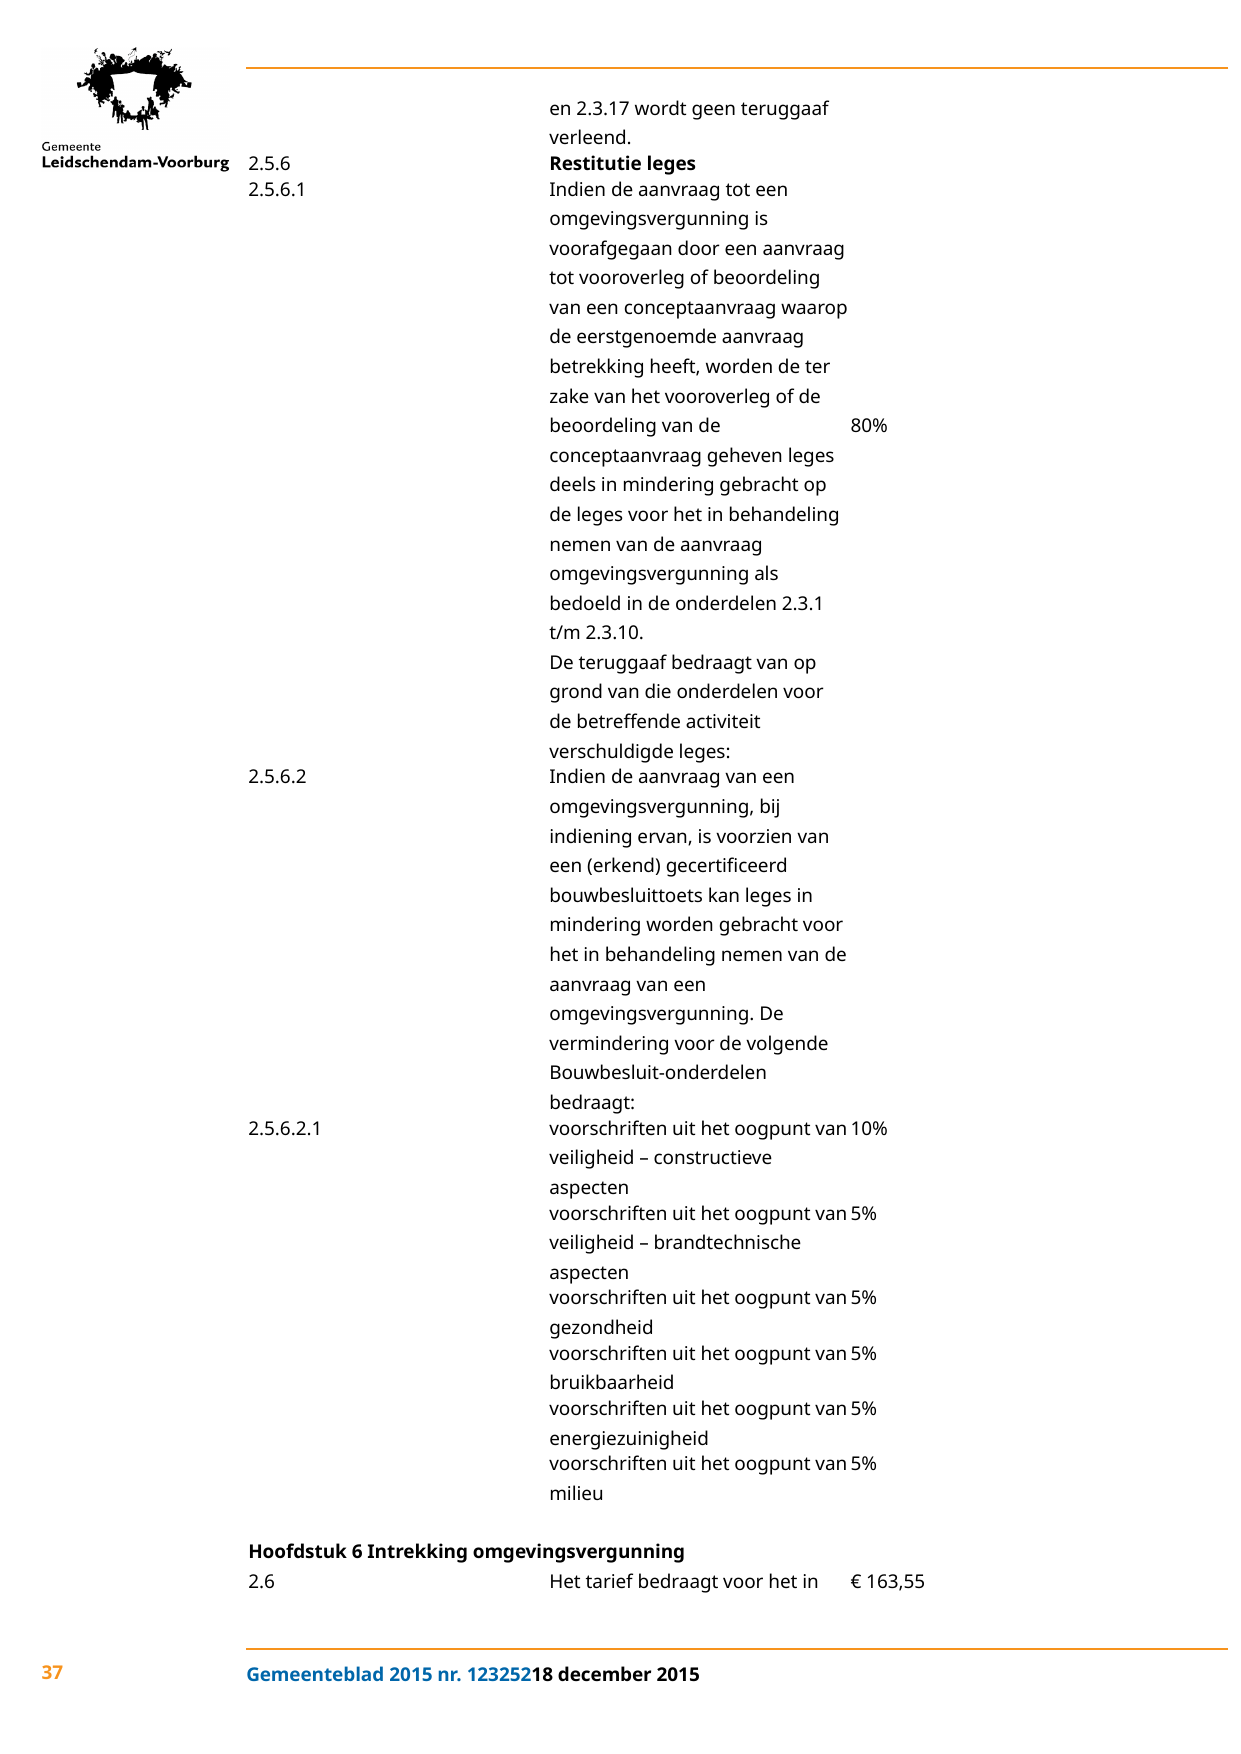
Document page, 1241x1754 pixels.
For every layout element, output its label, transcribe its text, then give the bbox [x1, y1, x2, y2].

table_cell 5% [850, 1451, 1152, 1506]
table_cell 2.5.6.1 [248, 176, 549, 764]
table_cell 2.5.6 [248, 150, 549, 176]
table_cell 2.5.6.2 [248, 764, 549, 1115]
table_header Het tarief bedraagt voor het in [549, 1568, 850, 1594]
table_cell voorschriften uit het oogpunt van gezondheid [549, 1285, 850, 1340]
table_cell Restitutie leges [549, 150, 850, 176]
table_cell [248, 1395, 549, 1451]
table_cell [248, 1285, 549, 1340]
table_cell [850, 764, 1152, 1115]
table_header 2.6 [248, 1568, 549, 1594]
table_cell [248, 1340, 549, 1395]
table_cell 2.5.6.2.1 [248, 1115, 549, 1200]
table_cell Indien de aanvraag van een omgevingsvergunning, bij indiening ervan, is voorzien van een (erkend) gecertificeerd bouwbesluittoets kan leges in mindering worden gebracht voor het in behandeling nemen van de aanvraag van een omgevingsvergunning. De vermindering voor de volgende Bouwbesluit-onderdelen bedraagt: [549, 764, 850, 1115]
text Hoofdstuk 6 Intrekking omgevingsvergunning [248, 1539, 1152, 1564]
table_cell en 2.3.17 wordt geen teruggaaf verleend. [549, 95, 850, 150]
table_cell voorschriften uit het oogpunt van veiligheid – brandtechnische aspecten [549, 1200, 850, 1284]
table_cell 5% [850, 1340, 1152, 1395]
table_cell 5% [850, 1285, 1152, 1340]
table_cell 5% [850, 1200, 1152, 1284]
table_cell [248, 1451, 549, 1506]
table_cell 80% [850, 176, 1152, 764]
table_cell 5% [850, 1395, 1152, 1451]
table_cell voorschriften uit het oogpunt van bruikbaarheid [549, 1340, 850, 1395]
picture [41, 47, 231, 172]
table_cell voorschriften uit het oogpunt van milieu [549, 1451, 850, 1506]
table_cell [850, 150, 1152, 176]
table_cell [248, 95, 549, 150]
table_cell voorschriften uit het oogpunt van energiezuinigheid [549, 1395, 850, 1451]
table_cell [248, 1200, 549, 1284]
table_cell 10% [850, 1115, 1152, 1200]
table_cell Indien de aanvraag tot een omgevingsvergunning is voorafgegaan door een aanvraag tot vooroverleg of beoordeling van een conceptaanvraag waarop de eerstgenoemde aanvraag betrekking heeft, worden de ter zake van het vooroverleg of de beoordeling van de conceptaanvraag geheven leges deels in mindering gebracht op de leges voor het in behandeling nemen van de aanvraag omgevingsvergunning als bedoeld in de onderdelen 2.3.1 t/m 2.3.10. De teruggaaf bedraagt van op grond van die onderdelen voor de betreffende activiteit verschuldigde leges: [549, 176, 850, 764]
table_cell [850, 95, 1152, 150]
table_cell voorschriften uit het oogpunt van veiligheid – constructieve aspecten [549, 1115, 850, 1200]
table_header € 163,55 [850, 1568, 1152, 1594]
